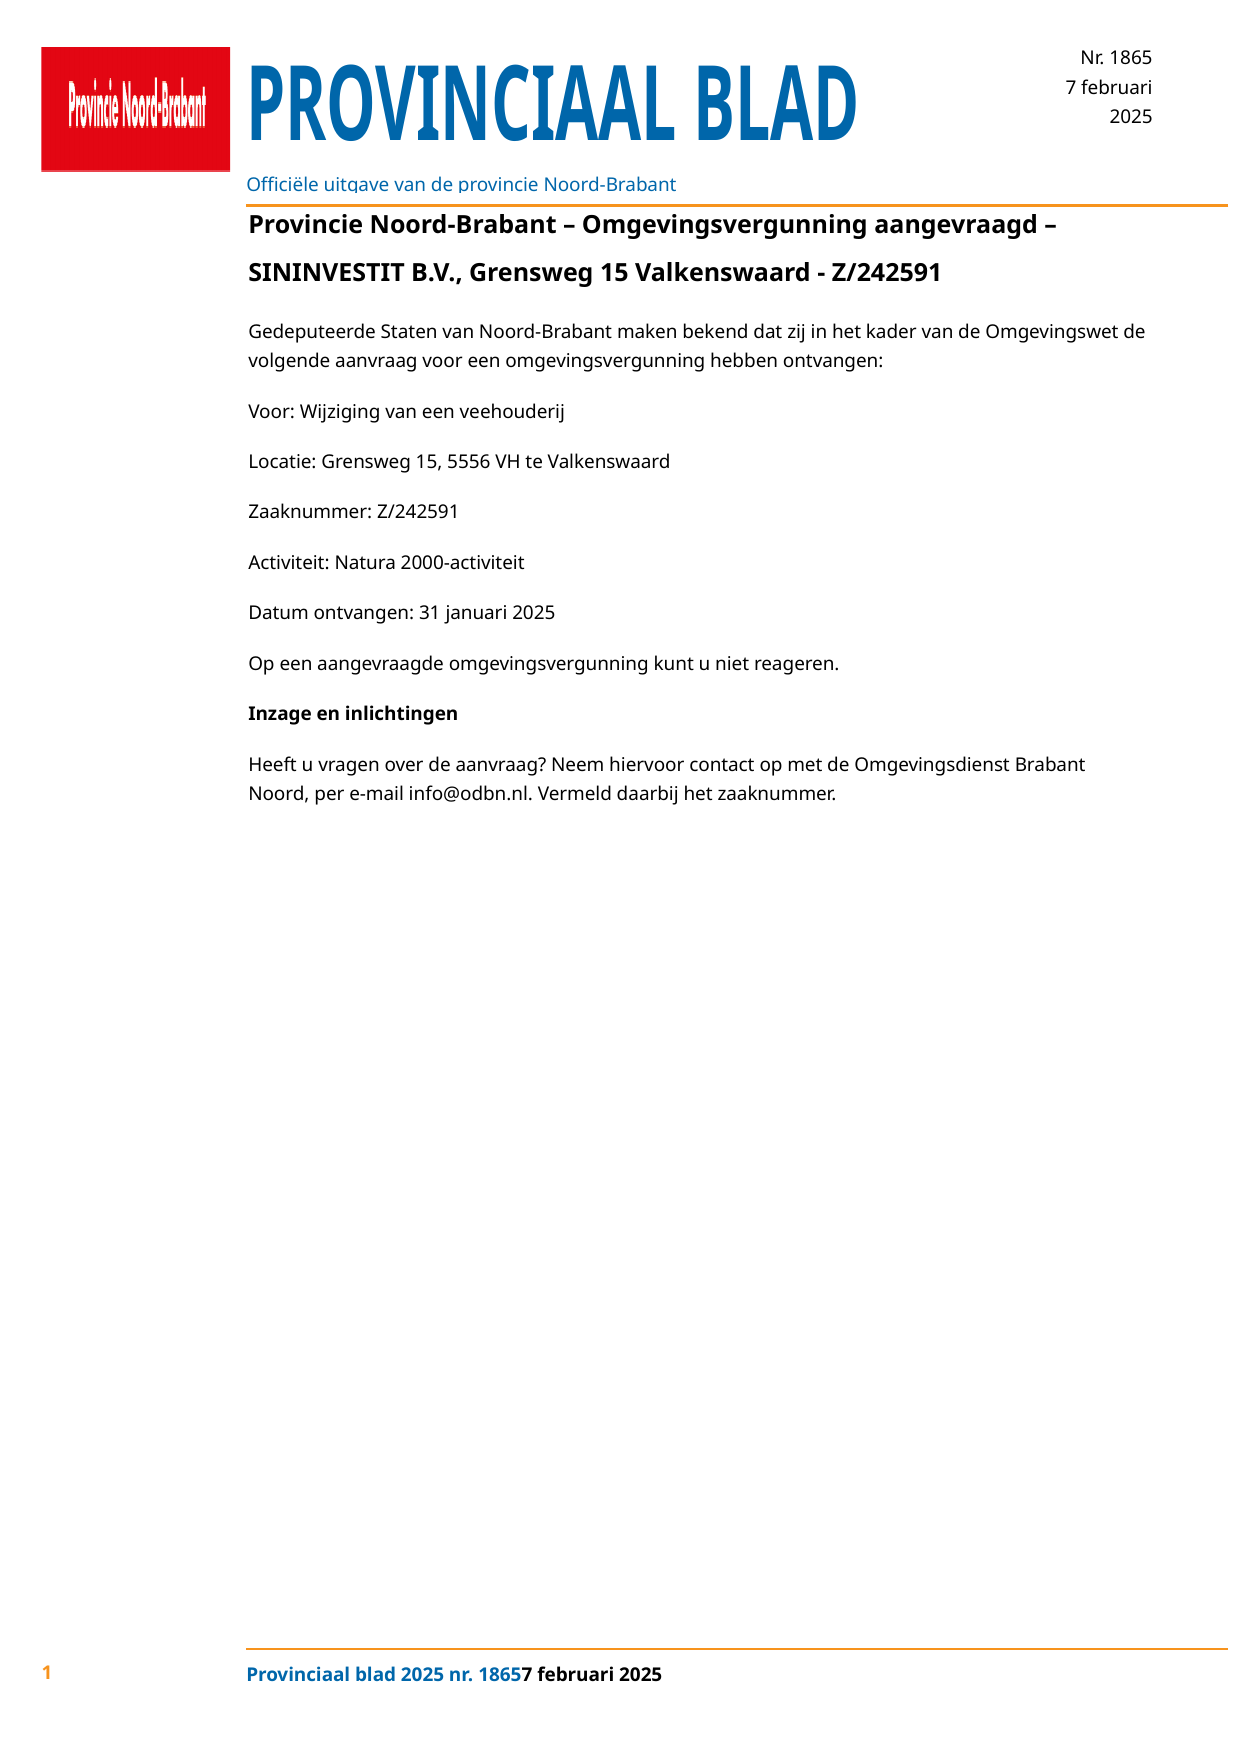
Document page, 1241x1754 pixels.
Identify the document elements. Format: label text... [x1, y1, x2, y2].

text Datum ontvangen: 31 januari 2025 [248, 599, 1152, 625]
text Op een aangevraagde omgevingsvergunning kunt u niet reageren. [248, 650, 1152, 676]
text Activiteit: Natura 2000-activiteit [248, 549, 1152, 575]
text Gedeputeerde Staten van Noord-Brabant maken bekend dat zij in het kader van de Omgevingswet de volgende aanvraag voor een omgevingsvergunning hebben ontvangen: [248, 318, 1152, 373]
picture [41, 47, 231, 172]
text Zaaknummer: Z/242591 [248, 499, 1152, 524]
text Locatie: Grensweg 15, 5556 VH te Valkenswaard [248, 448, 1152, 474]
text Heeft u vragen over de aanvraag? Neem hiervoor contact op met de Omgevingsdienst Brabant Noord, per e-mail info@odbn.nl. Vermeld daarbij het zaaknummer. [248, 751, 1152, 806]
text Inzage en inlichtingen [248, 700, 1152, 726]
text Voor: Wijziging van een veehouderij [248, 398, 1152, 424]
text Provincie Noord-Brabant – Omgevingsvergunning aangevraagd – SININVESTIT B.V., Grensweg 15 Valkenswaard - Z/242591 [248, 207, 1152, 288]
